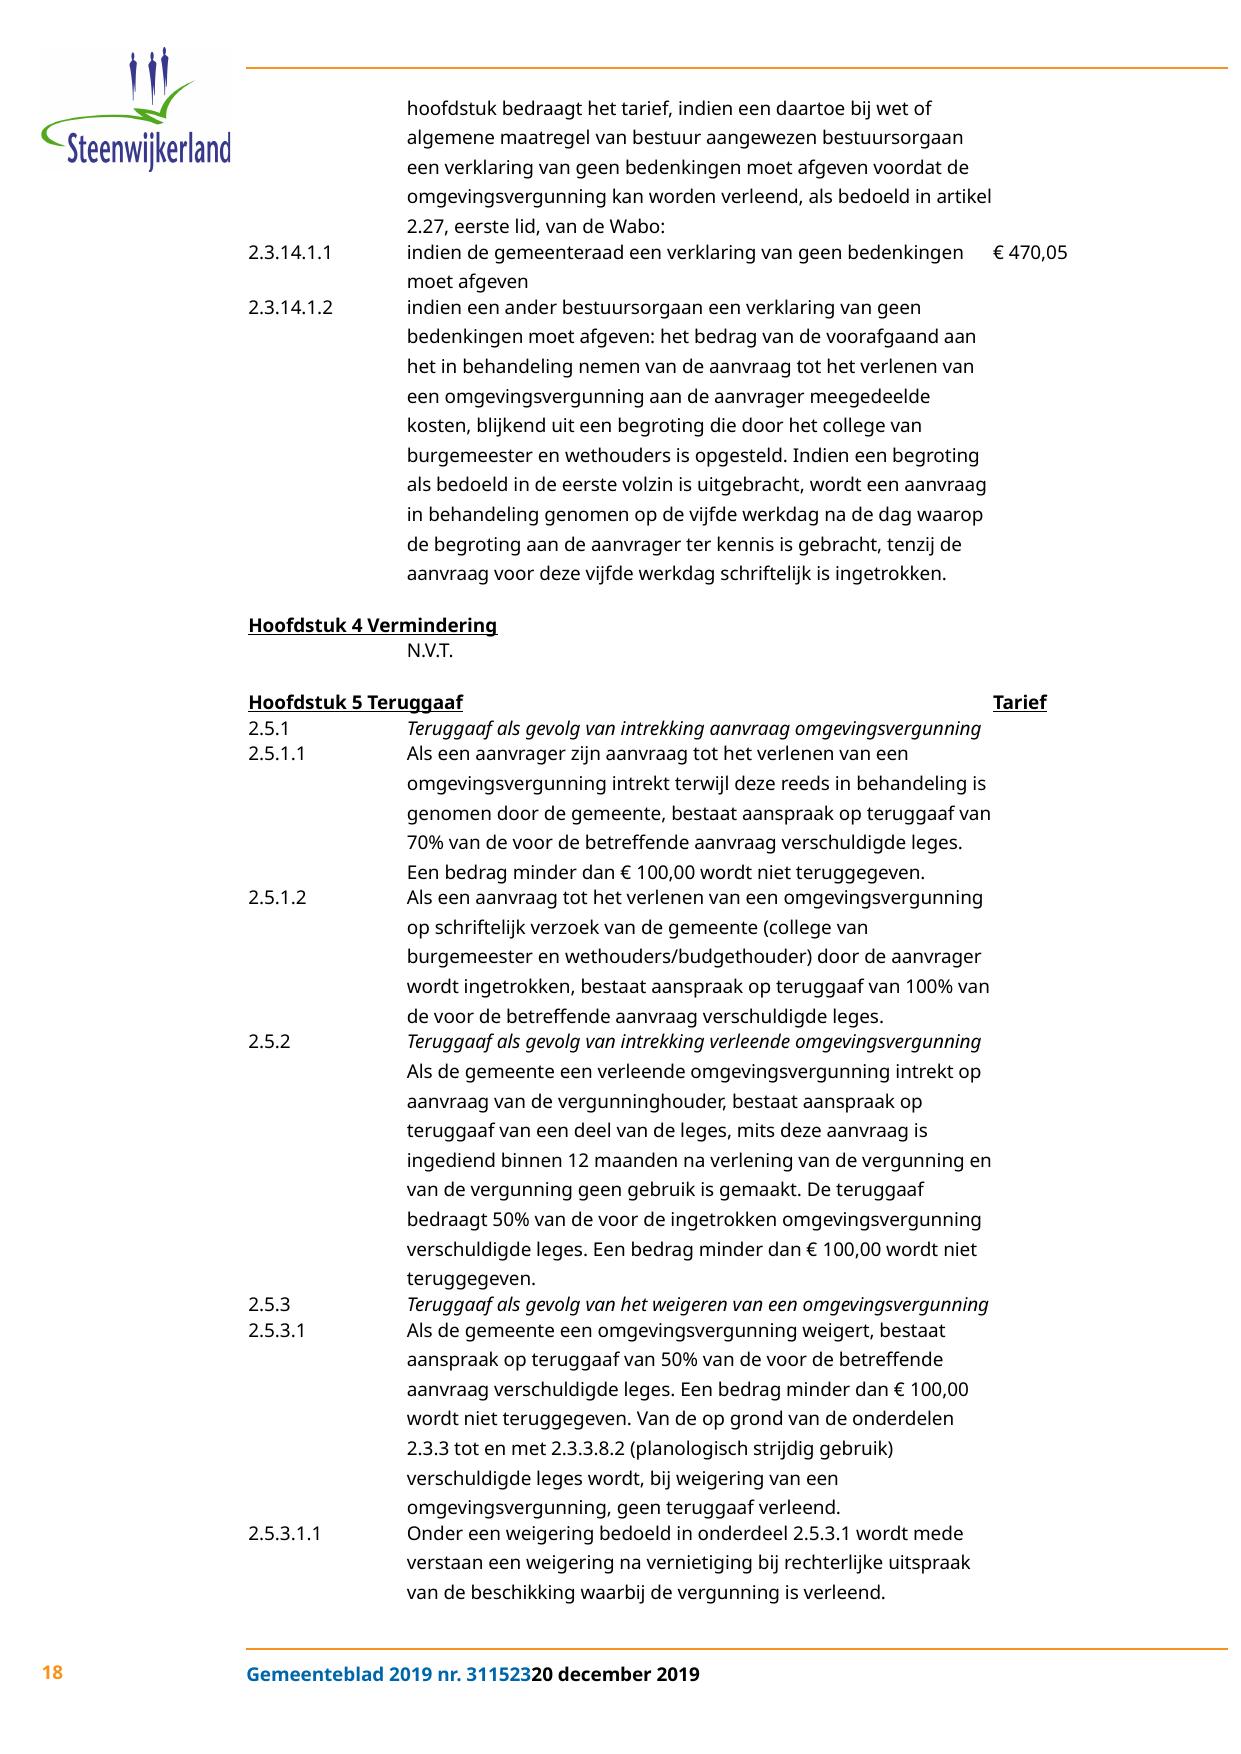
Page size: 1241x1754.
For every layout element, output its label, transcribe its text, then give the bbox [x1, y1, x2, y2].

picture [41, 47, 231, 172]
table_cell [993, 741, 1152, 884]
table_cell [993, 95, 1152, 239]
table_cell [407, 586, 993, 612]
table_cell 2.5.1.1 [248, 741, 407, 884]
table_cell indien de gemeenteraad een verklaring van geen bedenkingen moet afgeven [407, 239, 993, 294]
table_cell 2.5.3 [248, 1291, 407, 1317]
table_cell [993, 612, 1152, 638]
table_cell Teruggaaf als gevolg van het weigeren van een omgevingsvergunning [407, 1291, 993, 1317]
table_cell Tarief [993, 689, 1152, 715]
table_cell N.V.T. [407, 638, 993, 663]
table_cell Als de gemeente een omgevingsvergunning weigert, bestaat aanspraak op teruggaaf van 50% van de voor de betreffende aanvraag verschuldigde leges. Een bedrag minder dan € 100,00 wordt niet teruggegeven. Van de op grond van de onderdelen 2.3.3 tot en met 2.3.3.8.2 (planologisch strijdig gebruik) verschuldigde leges wordt, bij weigering van een omgevingsvergunning, geen teruggaaf verleend. [407, 1317, 993, 1520]
table_cell Teruggaaf als gevolg van intrekking verleende omgevingsvergunning Als de gemeente een verleende omgevingsvergunning intrekt op aanvraag van de vergunninghouder, bestaat aanspraak op teruggaaf van een deel van de leges, mits deze aanvraag is ingediend binnen 12 maanden na verlening van de vergunning en van de vergunning geen gebruik is gemaakt. De teruggaaf bedraagt 50% van de voor de ingetrokken omgevingsvergunning verschuldigde leges. Een bedrag minder dan € 100,00 wordt niet teruggegeven. [407, 1029, 993, 1291]
table_cell [993, 715, 1152, 741]
table_cell Als een aanvrager zijn aanvraag tot het verlenen van een omgevingsvergunning intrekt terwijl deze reeds in behandeling is genomen door de gemeente, bestaat aanspraak op teruggaaf van 70% van de voor de betreffende aanvraag verschuldigde leges. Een bedrag minder dan € 100,00 wordt niet teruggegeven. [407, 741, 993, 884]
table_cell 2.3.14.1.2 [248, 294, 407, 586]
table_cell Als een aanvraag tot het verlenen van een omgevingsvergunning op schriftelijk verzoek van de gemeente (college van burgemeester en wethouders/budgethouder) door de aanvrager wordt ingetrokken, bestaat aanspraak op teruggaaf van 100% van de voor de betreffende aanvraag verschuldigde leges. [407, 885, 993, 1029]
table_cell Hoofdstuk 5 Teruggaaf [248, 689, 993, 715]
table_cell € 470,05 [993, 239, 1152, 294]
table_cell [993, 885, 1152, 1029]
table_cell [248, 663, 407, 689]
table_cell 2.5.1.2 [248, 885, 407, 1029]
table_cell [248, 586, 407, 612]
table_cell [993, 294, 1152, 586]
table_cell Onder een weigering bedoeld in onderdeel 2.5.3.1 wordt mede verstaan een weigering na vernietiging bij rechterlijke uitspraak van de beschikking waarbij de vergunning is verleend. [407, 1520, 993, 1605]
table_cell [248, 95, 407, 239]
table_cell [993, 1029, 1152, 1291]
table_cell [407, 663, 993, 689]
table_cell [993, 1317, 1152, 1520]
table_cell [993, 586, 1152, 612]
table_cell [993, 1520, 1152, 1605]
table_cell [993, 1291, 1152, 1317]
table_cell [248, 638, 407, 663]
table_cell hoofdstuk bedraagt het tarief, indien een daartoe bij wet of algemene maatregel van bestuur aangewezen bestuursorgaan een verklaring van geen bedenkingen moet afgeven voordat de omgevingsvergunning kan worden verleend, als bedoeld in artikel 2.27, eerste lid, van de Wabo: [407, 95, 993, 239]
table_cell 2.5.3.1 [248, 1317, 407, 1520]
table_cell Teruggaaf als gevolg van intrekking aanvraag omgevingsvergunning [407, 715, 993, 741]
table_cell 2.3.14.1.1 [248, 239, 407, 294]
table_cell indien een ander bestuursorgaan een verklaring van geen bedenkingen moet afgeven: het bedrag van de voorafgaand aan het in behandeling nemen van de aanvraag tot het verlenen van een omgevingsvergunning aan de aanvrager meegedeelde kosten, blijkend uit een begroting die door het college van burgemeester en wethouders is opgesteld. Indien een begroting als bedoeld in de eerste volzin is uitgebracht, wordt een aanvraag in behandeling genomen op de vijfde werkdag na de dag waarop de begroting aan de aanvrager ter kennis is gebracht, tenzij de aanvraag voor deze vijfde werkdag schriftelijk is ingetrokken. [407, 294, 993, 586]
table_cell 2.5.2 [248, 1029, 407, 1291]
table_cell 2.5.1 [248, 715, 407, 741]
table_cell [993, 663, 1152, 689]
table_cell [993, 638, 1152, 663]
table_cell 2.5.3.1.1 [248, 1520, 407, 1605]
table_cell Hoofdstuk 4 Vermindering [248, 612, 993, 638]
